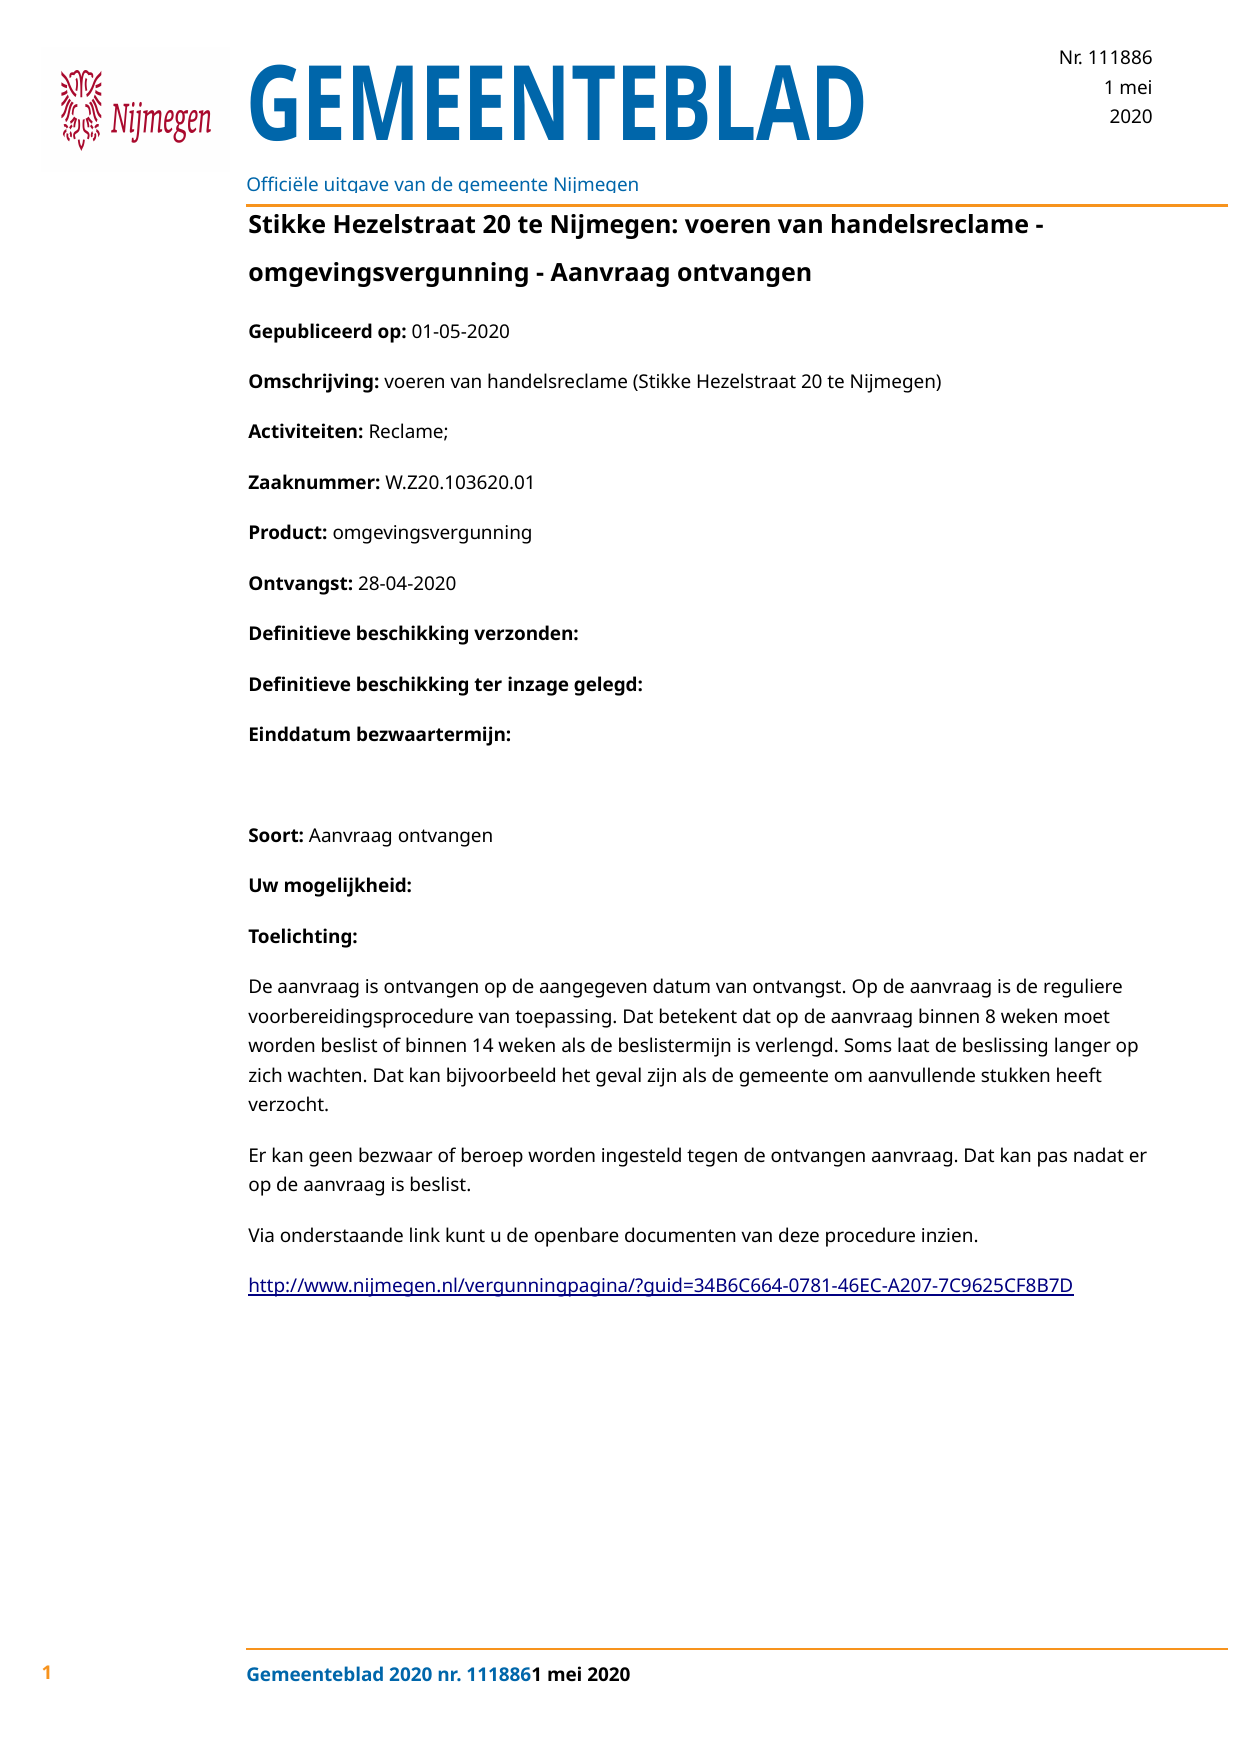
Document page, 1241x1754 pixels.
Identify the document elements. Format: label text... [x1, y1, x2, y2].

text Via onderstaande link kunt u de openbare documenten van deze procedure inzien. [248, 1222, 1152, 1248]
text De aanvraag is ontvangen op de aangegeven datum van ontvangst. Op de aanvraag is de reguliere voorbereidingsprocedure van toepassing. Dat betekent dat op de aanvraag binnen 8 weken moet worden beslist of binnen 14 weken als de beslistermijn is verlengd. Soms laat de beslissing langer op zich wachten. Dat kan bijvoorbeeld het geval zijn als de gemeente om aanvullende stukken heeft verzocht. [248, 973, 1152, 1117]
picture [41, 47, 231, 172]
text Einddatum bezwaartermijn: [248, 721, 1152, 747]
text Uw mogelijkheid: [248, 872, 1152, 898]
text Soort: Aanvraag ontvangen [248, 822, 1152, 848]
text Product: omgevingsvergunning [248, 519, 1152, 545]
text http://www.nijmegen.nl/vergunningpagina/?guid=34B6C664-0781-46EC-A207-7C9625CF8B7D [248, 1272, 1152, 1298]
text Omschrijving: voeren van handelsreclame (Stikke Hezelstraat 20 te Nijmegen) [248, 368, 1152, 394]
text Ontvangst: 28-04-2020 [248, 570, 1152, 596]
text Activiteiten: Reclame; [248, 419, 1152, 444]
text Toelichting: [248, 923, 1152, 949]
text Zaaknummer: W.Z20.103620.01 [248, 469, 1152, 495]
text Definitieve beschikking ter inzage gelegd: [248, 671, 1152, 697]
text Stikke Hezelstraat 20 te Nijmegen: voeren van handelsreclame - omgevingsvergunning - Aanvraag ontvangen [248, 207, 1152, 288]
text Er kan geen bezwaar of beroep worden ingesteld tegen de ontvangen aanvraag. Dat kan pas nadat er op de aanvraag is beslist. [248, 1142, 1152, 1197]
text Definitieve beschikking verzonden: [248, 620, 1152, 646]
text Gepubliceerd op: 01-05-2020 [248, 318, 1152, 344]
